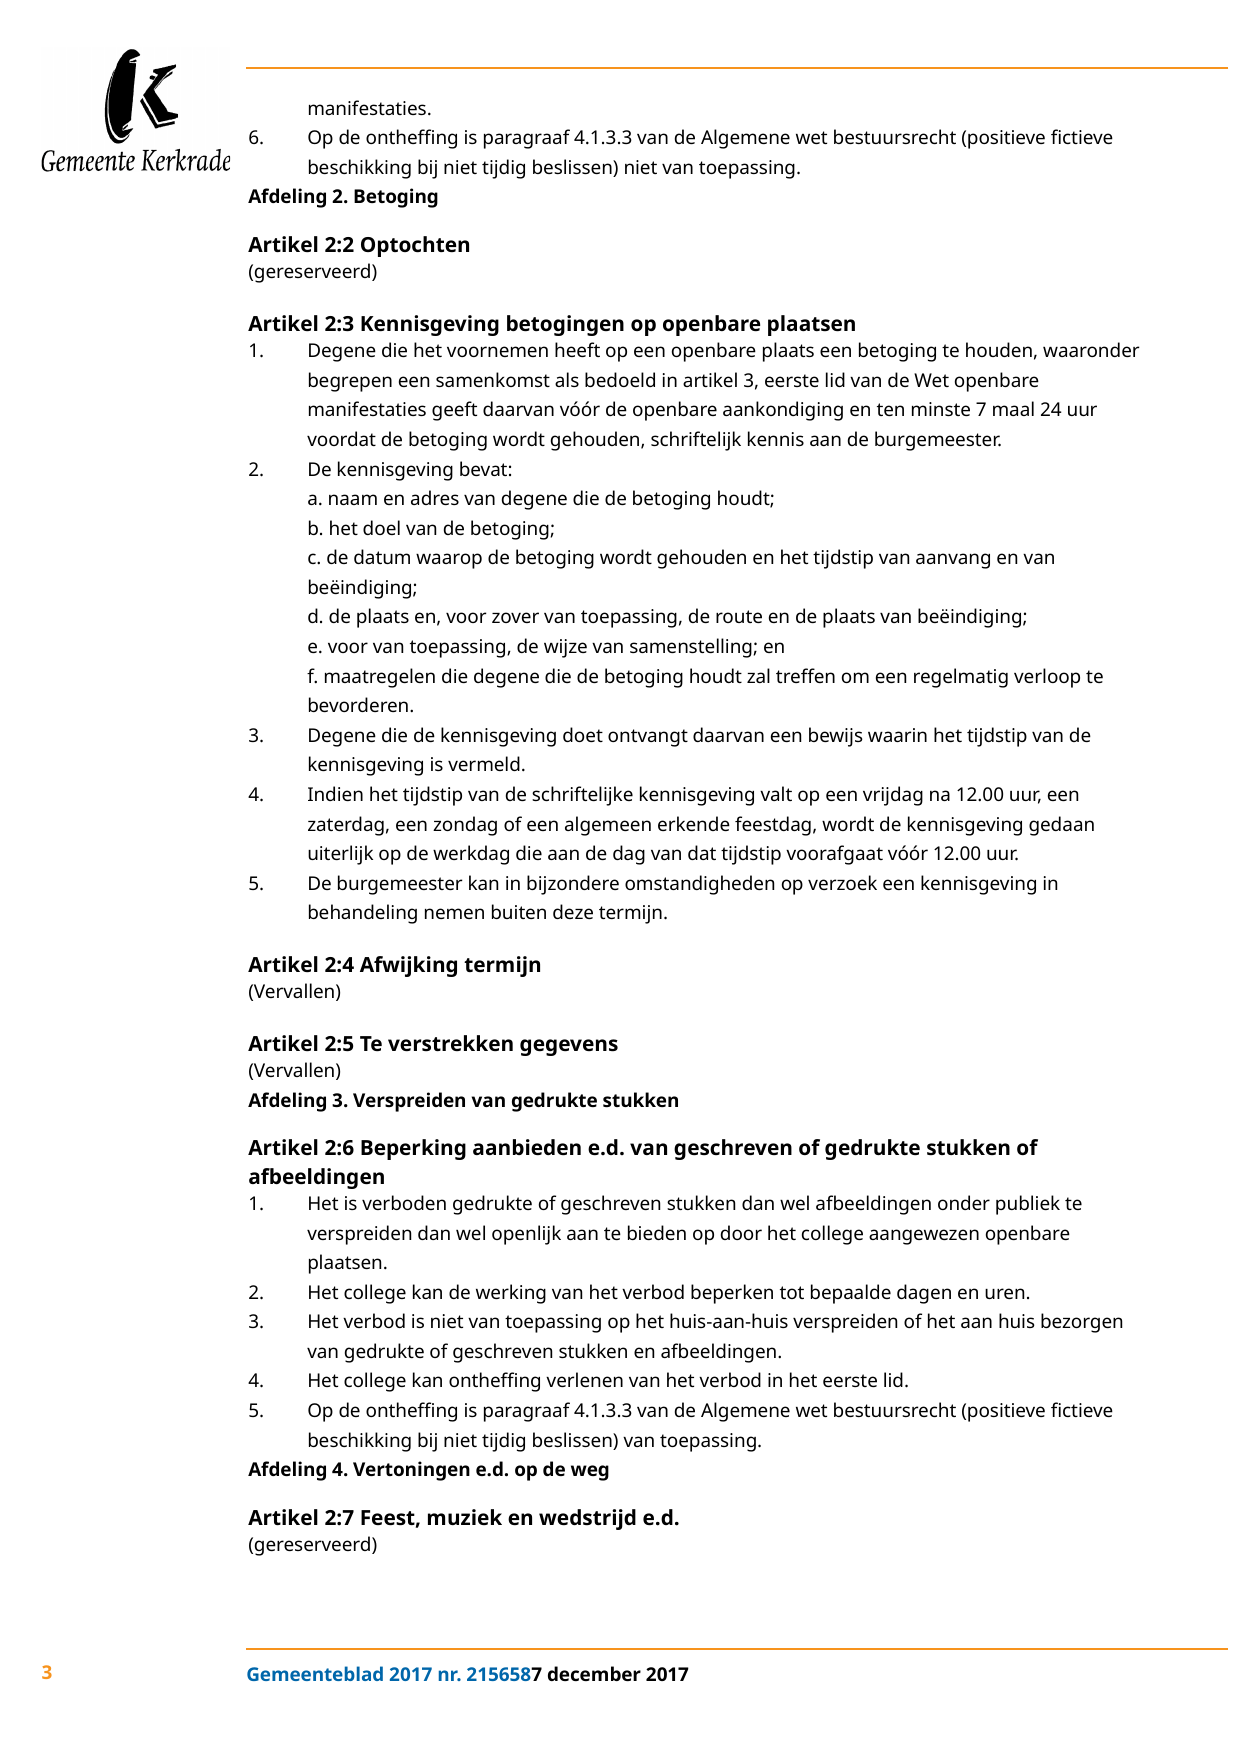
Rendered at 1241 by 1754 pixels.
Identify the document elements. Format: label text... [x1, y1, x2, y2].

text (Vervallen) [248, 978, 1152, 1004]
list Degene die de kennisgeving doet ontvangt daarvan een bewijs waarin het tijdstip van de kennisgeving is vermeld. [248, 722, 1152, 777]
text (gereserveerd) [248, 258, 1152, 284]
list Indien het tijdstip van de schriftelijke kennisgeving valt op een vrijdag na 12.00 uur, een zaterdag, een zondag of een algemeen erkende feestdag, wordt de kennisgeving gedaan uiterlijk op de werkdag die aan de dag van dat tijdstip voorafgaat vóór 12.00 uur. [248, 781, 1152, 866]
text Artikel 2:4 Afwijking termijn [248, 950, 1152, 978]
list Het college kan ontheffing verlenen van het verbod in het eerste lid. [248, 1368, 1152, 1393]
text Afdeling 3. Verspreiden van gedrukte stukken [248, 1087, 1152, 1112]
list f. maatregelen die degene die de betoging houdt zal treffen om een regelmatig verloop te bevorderen. [248, 663, 1152, 718]
text (Vervallen) [248, 1057, 1152, 1083]
list Het college kan de werking van het verbod beperken tot bepaalde dagen en uren. [248, 1279, 1152, 1305]
list c. de datum waarop de betoging wordt gehouden en het tijdstip van aanvang en van beëindiging; [248, 544, 1152, 600]
list a. naam en adres van degene die de betoging houdt; [248, 485, 1152, 511]
text Artikel 2:5 Te verstrekken gegevens [248, 1029, 1152, 1057]
text Afdeling 4. Vertoningen e.d. op de weg [248, 1456, 1152, 1482]
list d. de plaats en, voor zover van toepassing, de route en de plaats van beëindiging; [248, 604, 1152, 629]
text (gereserveerd) [248, 1531, 1152, 1557]
list Degene die het voornemen heeft op een openbare plaats een betoging te houden, waaronder begrepen een samenkomst als bedoeld in artikel 3, eerste lid van de Wet openbare manifestaties geeft daarvan vóór de openbare aankondiging en ten minste 7 maal 24 uur voordat de betoging wordt gehouden, schriftelijk kennis aan de burgemeester. [248, 337, 1152, 452]
list manifestaties. [248, 95, 1152, 121]
list b. het doel van de betoging; [248, 515, 1152, 541]
list Op de ontheffing is paragraaf 4.1.3.3 van de Algemene wet bestuursrecht (positieve fictieve beschikking bij niet tijdig beslissen) van toepassing. [248, 1397, 1152, 1453]
text Artikel 2:7 Feest, muziek en wedstrijd e.d. [248, 1503, 1152, 1531]
list De kennisgeving bevat: [248, 456, 1152, 481]
text Artikel 2:3 Kennisgeving betogingen op openbare plaatsen [248, 309, 1152, 337]
list De burgemeester kan in bijzondere omstandigheden op verzoek een kennisgeving in behandeling nemen buiten deze termijn. [248, 870, 1152, 925]
text Artikel 2:6 Beperking aanbieden e.d. van geschreven of gedrukte stukken of afbeeldingen [248, 1133, 1152, 1190]
list e. voor van toepassing, de wijze van samenstelling; en [248, 633, 1152, 659]
text Afdeling 2. Betoging [248, 183, 1152, 209]
list Het is verboden gedrukte of geschreven stukken dan wel afbeeldingen onder publiek te verspreiden dan wel openlijk aan te bieden op door het college aangewezen openbare plaatsen. [248, 1190, 1152, 1275]
list Op de ontheffing is paragraaf 4.1.3.3 van de Algemene wet bestuursrecht (positieve fictieve beschikking bij niet tijdig beslissen) niet van toepassing. [248, 124, 1152, 180]
list Het verbod is niet van toepassing op het huis-aan-huis verspreiden of het aan huis bezorgen van gedrukte of geschreven stukken en afbeeldingen. [248, 1308, 1152, 1364]
text Artikel 2:2 Optochten [248, 230, 1152, 258]
picture [41, 47, 231, 172]
